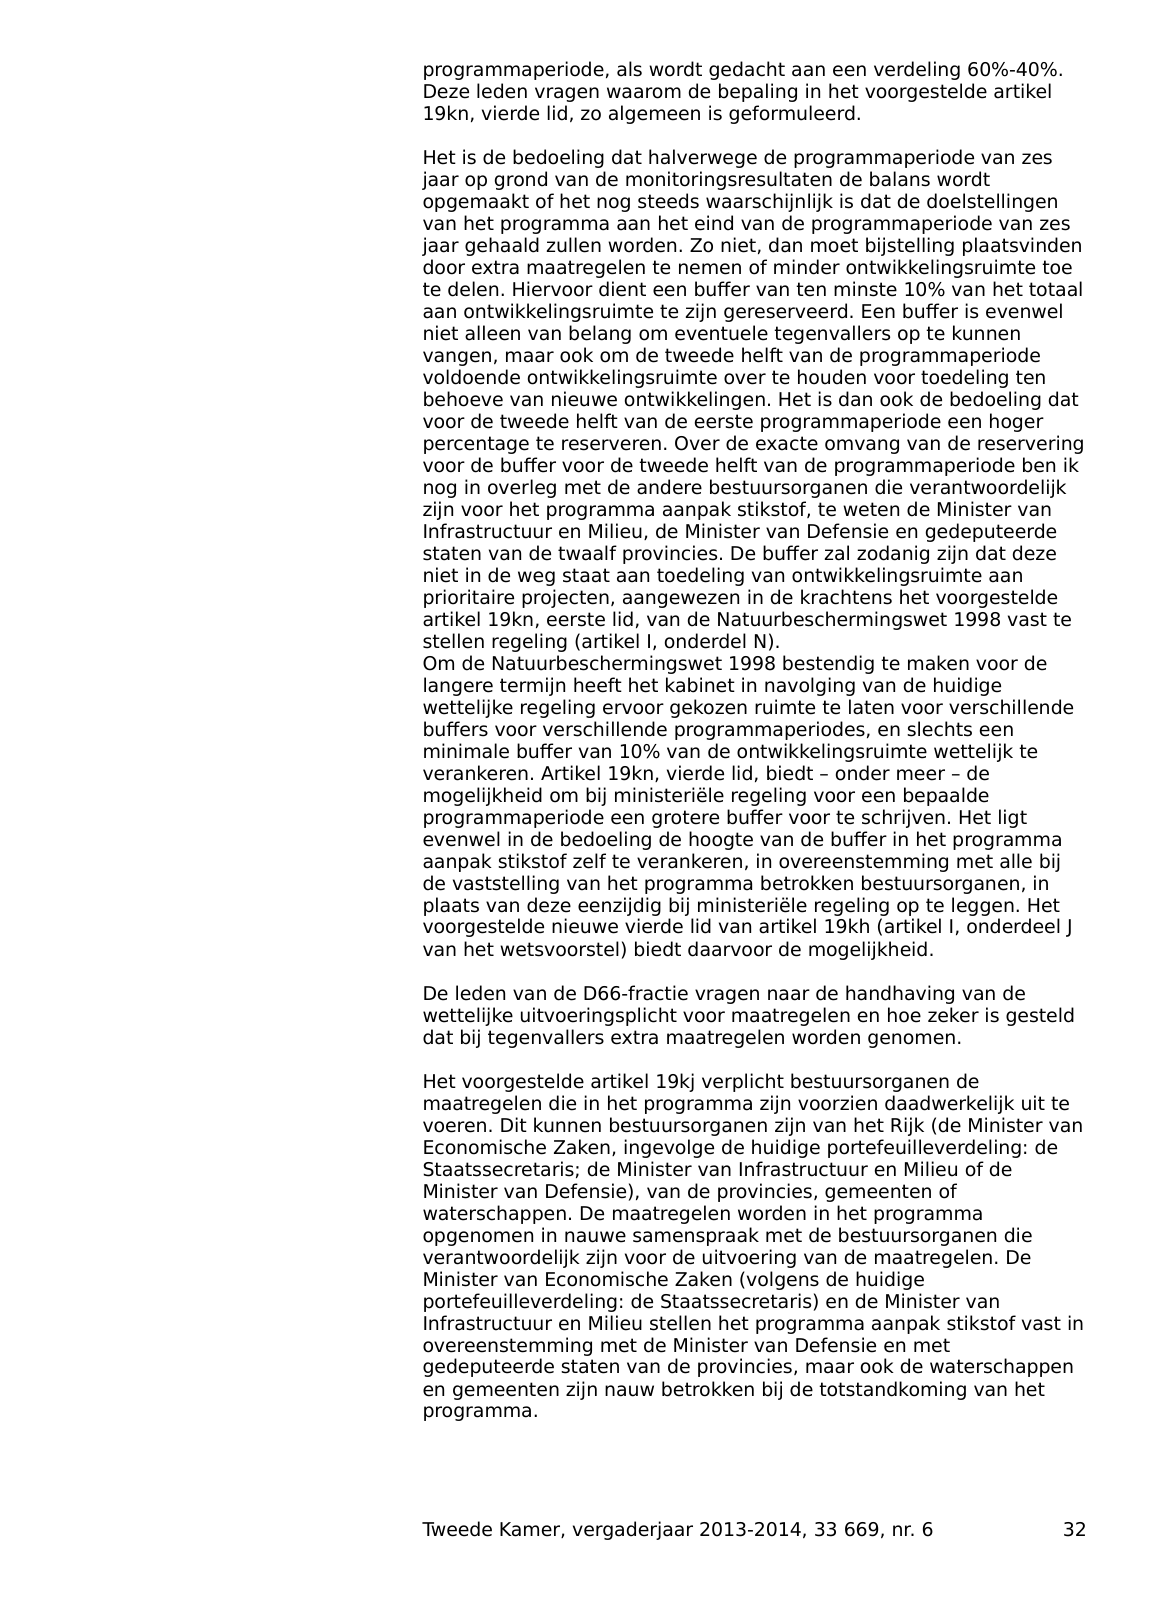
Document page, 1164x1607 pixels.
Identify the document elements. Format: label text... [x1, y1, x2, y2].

text programmaperiode, als wordt gedacht aan een verdeling 60%-40%. Deze leden vragen waarom de bepaling in het voorgestelde artikel 19kn, vierde lid, zo algemeen is geformuleerd. [422, 59, 1087, 125]
text Om de Natuurbeschermingswet 1998 bestendig te maken voor de langere termijn heeft het kabinet in navolging van de huidige wettelijke regeling ervoor gekozen ruimte te laten voor verschillende buffers voor verschillende programmaperiodes, en slechts een minimale buffer van 10% van de ontwikkelingsruimte wettelijk te verankeren. Artikel 19kn, vierde lid, biedt – onder meer – de mogelijkheid om bij ministeriële regeling voor een bepaalde programmaperiode een grotere buffer voor te schrijven. Het ligt evenwel in de bedoeling de hoogte van de buffer in het programma aanpak stikstof zelf te verankeren, in overeenstemming met alle bij de vaststelling van het programma betrokken bestuursorganen, in plaats van deze eenzijdig bij ministeriële regeling op te leggen. Het voorgestelde nieuwe vierde lid van artikel 19kh (artikel I, onderdeel J van het wetsvoorstel) biedt daarvoor de mogelijkheid. [422, 653, 1087, 960]
text Het voorgestelde artikel 19kj verplicht bestuursorganen de maatregelen die in het programma zijn voorzien daadwerkelijk uit te voeren. Dit kunnen bestuursorganen zijn van het Rijk (de Minister van Economische Zaken, ingevolge de huidige portefeuilleverdeling: de Staatssecretaris; de Minister van Infrastructuur en Milieu of de Minister van Defensie), van de provincies, gemeenten of waterschappen. De maatregelen worden in het programma opgenomen in nauwe samenspraak met de bestuursorganen die verantwoordelijk zijn voor de uitvoering van de maatregelen. De Minister van Economische Zaken (volgens de huidige portefeuilleverdeling: de Staatssecretaris) en de Minister van Infrastructuur en Milieu stellen het programma aanpak stikstof vast in overeenstemming met de Minister van Defensie en met gedeputeerde staten van de provincies, maar ook de waterschappen en gemeenten zijn nauw betrokken bij de totstandkoming van het programma. [422, 1071, 1087, 1422]
text Het is de bedoeling dat halverwege de programmaperiode van zes jaar op grond van de monitoringsresultaten de balans wordt opgemaakt of het nog steeds waarschijnlijk is dat de doelstellingen van het programma aan het eind van de programmaperiode van zes jaar gehaald zullen worden. Zo niet, dan moet bijstelling plaatsvinden door extra maatregelen te nemen of minder ontwikkelingsruimte toe te delen. Hiervoor dient een buffer van ten minste 10% van het totaal aan ontwikkelingsruimte te zijn gereserveerd. Een buffer is evenwel niet alleen van belang om eventuele tegenvallers op te kunnen vangen, maar ook om de tweede helft van de programmaperiode voldoende ontwikkelingsruimte over te houden voor toedeling ten behoeve van nieuwe ontwikkelingen. Het is dan ook de bedoeling dat voor de tweede helft van de eerste programmaperiode een hoger percentage te reserveren. Over de exacte omvang van de reservering voor de buffer voor de tweede helft van de programmaperiode ben ik nog in overleg met de andere bestuursorganen die verantwoordelijk zijn voor het programma aanpak stikstof, te weten de Minister van Infrastructuur en Milieu, de Minister van Defensie en gedeputeerde staten van de twaalf provincies. De buffer zal zodanig zijn dat deze niet in de weg staat aan toedeling van ontwikkelingsruimte aan prioritaire projecten, aangewezen in de krachtens het voorgestelde artikel 19kn, eerste lid, van de Natuurbeschermingswet 1998 vast te stellen regeling (artikel I, onderdel N). [422, 147, 1087, 653]
text De leden van de D66-fractie vragen naar de handhaving van de wettelijke uitvoeringsplicht voor maatregelen en hoe zeker is gesteld dat bij tegenvallers extra maatregelen worden genomen. [422, 983, 1087, 1048]
